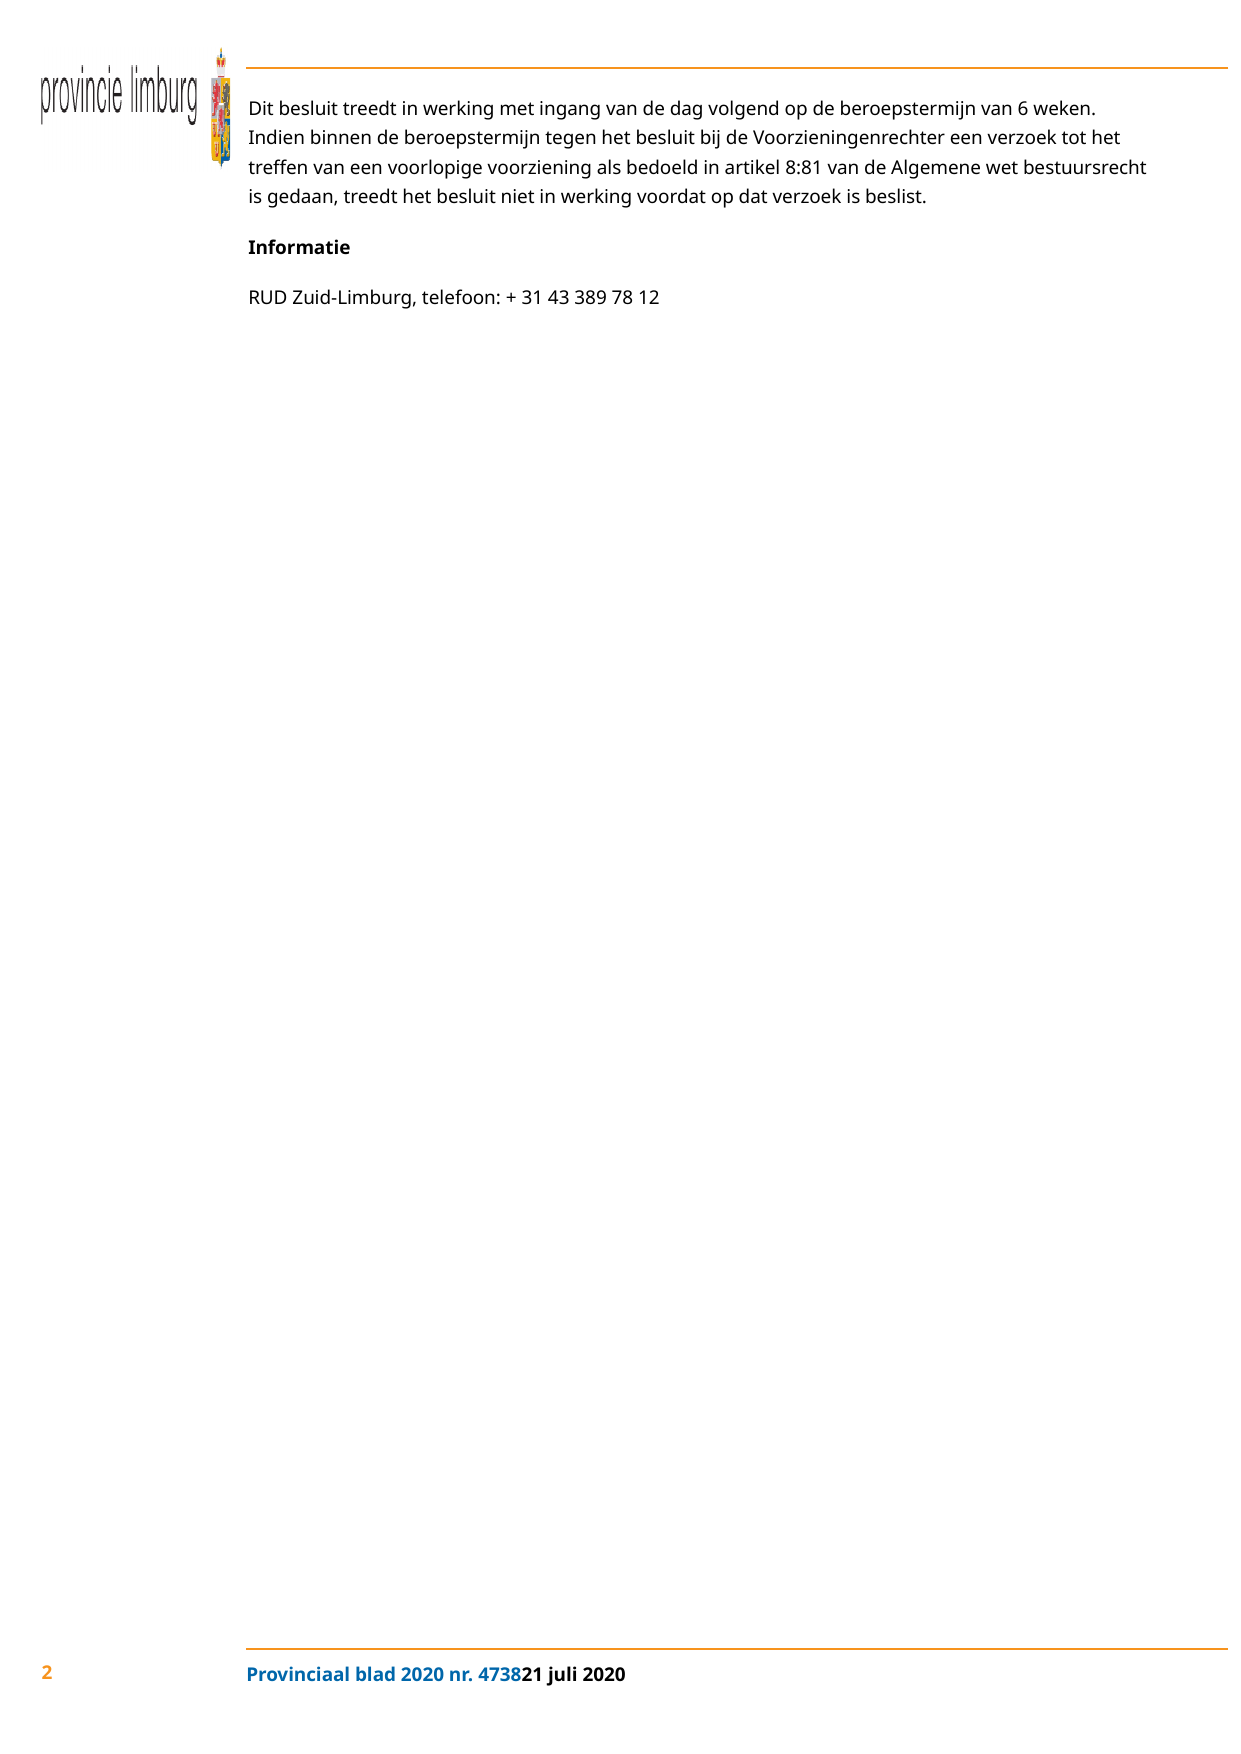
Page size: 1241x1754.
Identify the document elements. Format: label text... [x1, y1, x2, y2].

picture [41, 47, 231, 172]
text RUD Zuid-Limburg, telefoon: + 31 43 389 78 12 [248, 284, 1152, 310]
text Dit besluit treedt in werking met ingang van de dag volgend op de beroepstermijn van 6 weken. Indien binnen de beroepstermijn tegen het besluit bij de Voorzieningenrechter een verzoek tot het treffen van een voorlopige voorziening als bedoeld in artikel 8:81 van de Algemene wet bestuursrecht is gedaan, treedt het besluit niet in werking voordat op dat verzoek is beslist. [248, 95, 1152, 209]
text Informatie [248, 234, 1152, 260]
